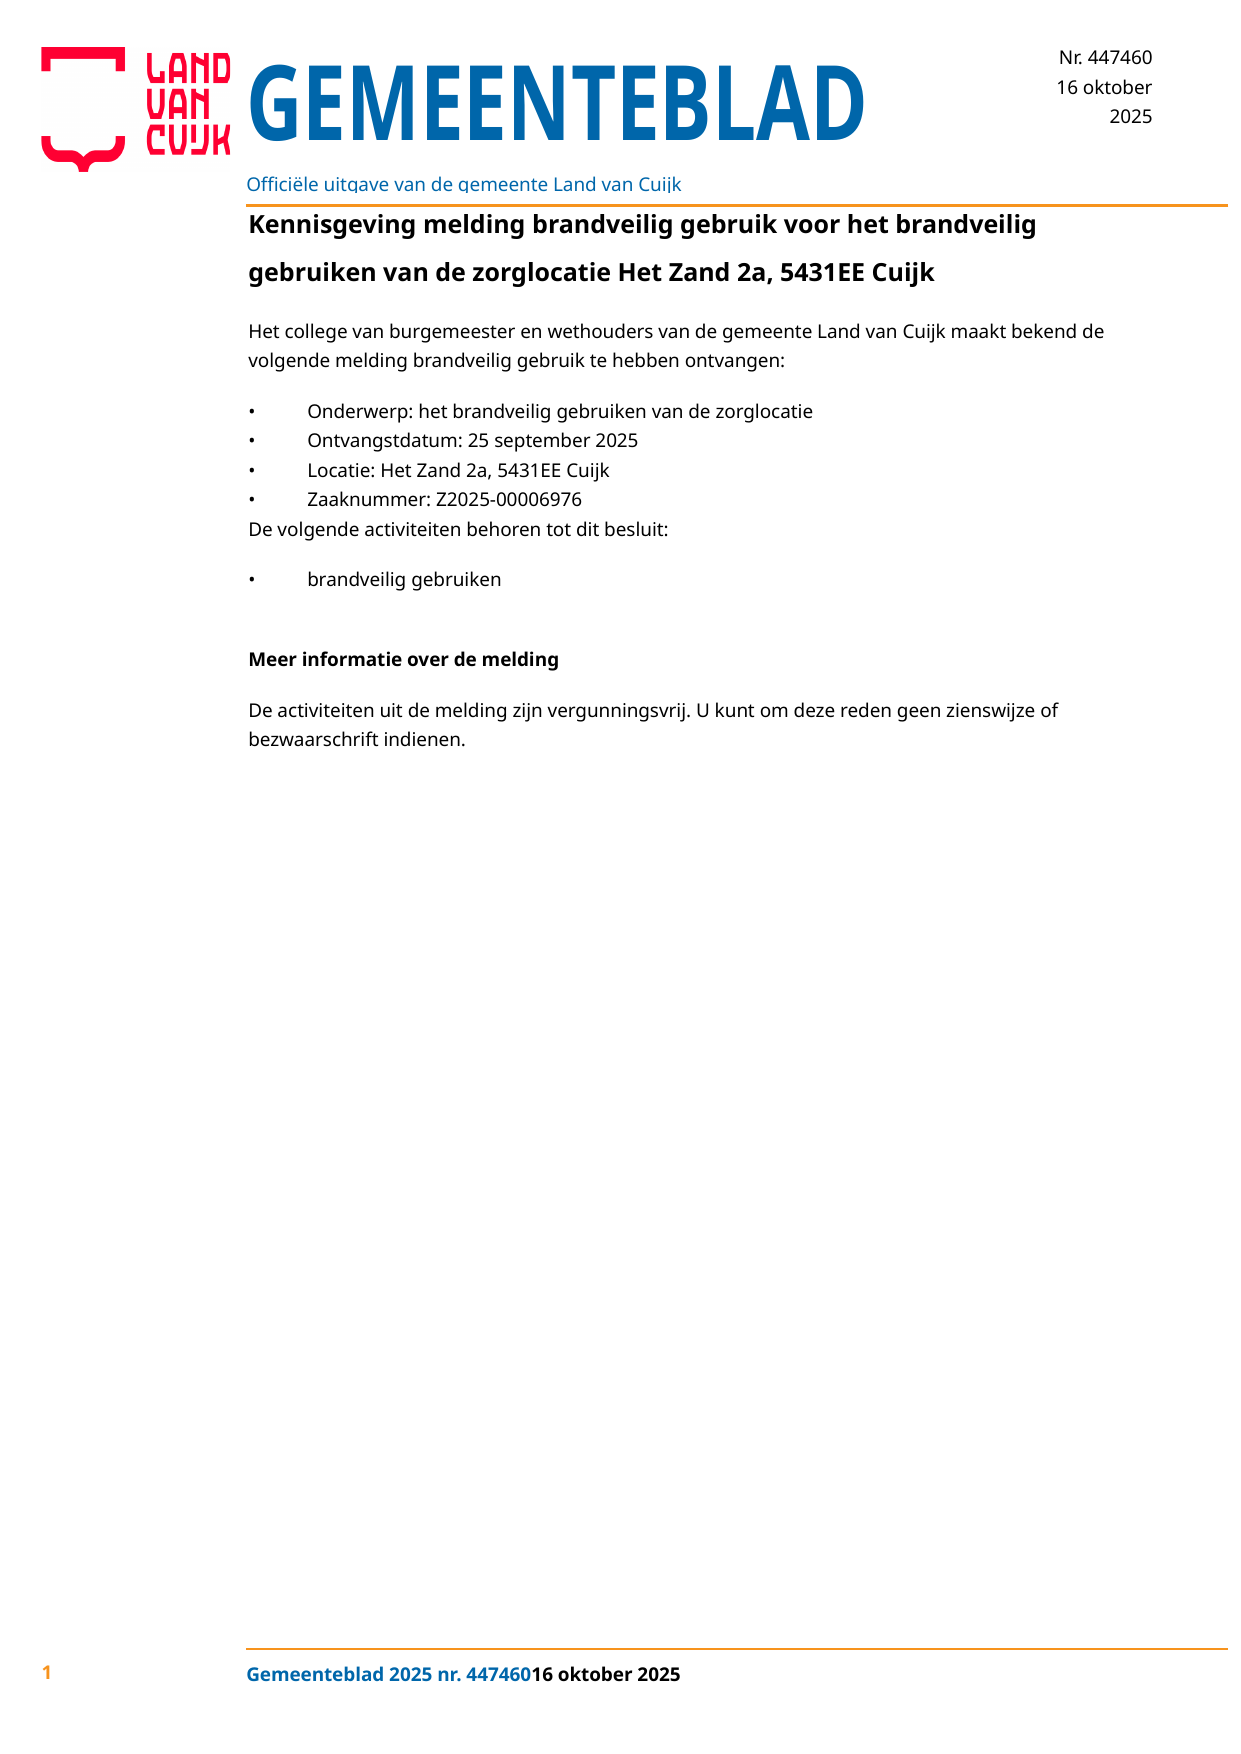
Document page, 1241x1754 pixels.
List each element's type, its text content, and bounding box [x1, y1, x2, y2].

text De activiteiten uit de melding zijn vergunningsvrij. U kunt om deze reden geen zienswijze of bezwaarschrift indienen. [248, 697, 1152, 752]
list brandveilig gebruiken [248, 567, 1152, 592]
list Onderwerp: het brandveilig gebruiken van de zorglocatie [248, 398, 1152, 424]
text Het college van burgemeester en wethouders van de gemeente Land van Cuijk maakt bekend de volgende melding brandveilig gebruik te hebben ontvangen: [248, 318, 1152, 373]
text De volgende activiteiten behoren tot dit besluit: [248, 516, 1152, 542]
text Kennisgeving melding brandveilig gebruik voor het brandveilig gebruiken van de zorglocatie Het Zand 2a, 5431EE Cuijk [248, 207, 1152, 288]
list Zaaknummer: Z2025-00006976 [248, 487, 1152, 512]
list Locatie: Het Zand 2a, 5431EE Cuijk [248, 457, 1152, 483]
picture [41, 47, 231, 172]
text Meer informatie over de melding [248, 647, 1152, 672]
list Ontvangstdatum: 25 september 2025 [248, 427, 1152, 453]
